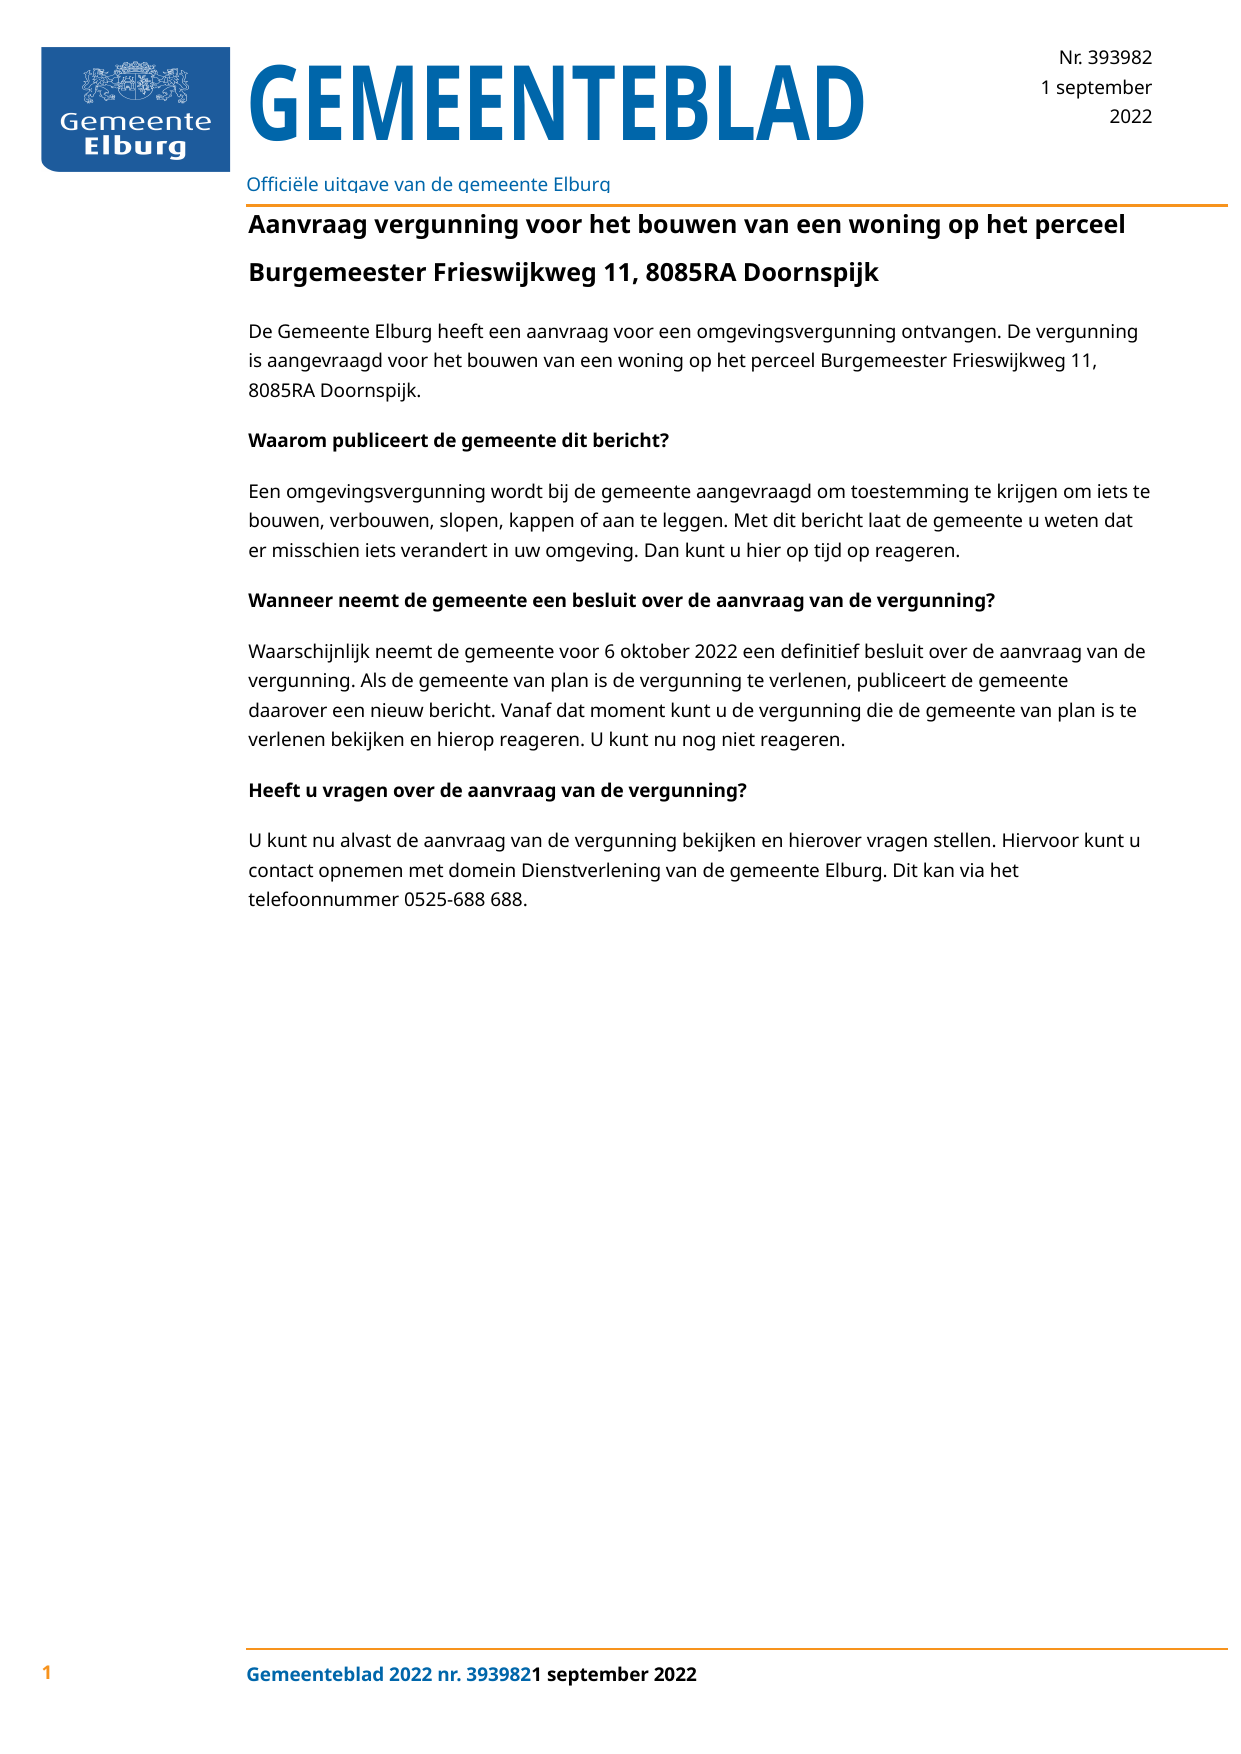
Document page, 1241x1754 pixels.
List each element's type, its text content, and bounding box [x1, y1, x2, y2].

text Een omgevingsvergunning wordt bij de gemeente aangevraagd om toestemming te krijgen om iets te bouwen, verbouwen, slopen, kappen of aan te leggen. Met dit bericht laat de gemeente u weten dat er misschien iets verandert in uw omgeving. Dan kunt u hier op tijd op reageren. [248, 478, 1152, 563]
text Heeft u vragen over de aanvraag van de vergunning? [248, 777, 1152, 803]
text De Gemeente Elburg heeft een aanvraag voor een omgevingsvergunning ontvangen. De vergunning is aangevraagd voor het bouwen van een woning op het perceel Burgemeester Frieswijkweg 11, 8085RA Doornspijk. [248, 318, 1152, 403]
picture [41, 47, 231, 172]
text Waarom publiceert de gemeente dit bericht? [248, 427, 1152, 453]
text Aanvraag vergunning voor het bouwen van een woning op het perceel Burgemeester Frieswijkweg 11, 8085RA Doornspijk [248, 207, 1152, 288]
text Wanneer neemt de gemeente een besluit over de aanvraag van de vergunning? [248, 587, 1152, 613]
text U kunt nu alvast de aanvraag van de vergunning bekijken en hierover vragen stellen. Hiervoor kunt u contact opnemen met domein Dienstverlening van de gemeente Elburg. Dit kan via het telefoonnummer 0525-688 688. [248, 827, 1152, 912]
text Waarschijnlijk neemt de gemeente voor 6 oktober 2022 een definitief besluit over de aanvraag van de vergunning. Als de gemeente van plan is de vergunning te verlenen, publiceert de gemeente daarover een nieuw bericht. Vanaf dat moment kunt u de vergunning die de gemeente van plan is te verlenen bekijken en hierop reageren. U kunt nu nog niet reageren. [248, 638, 1152, 752]
